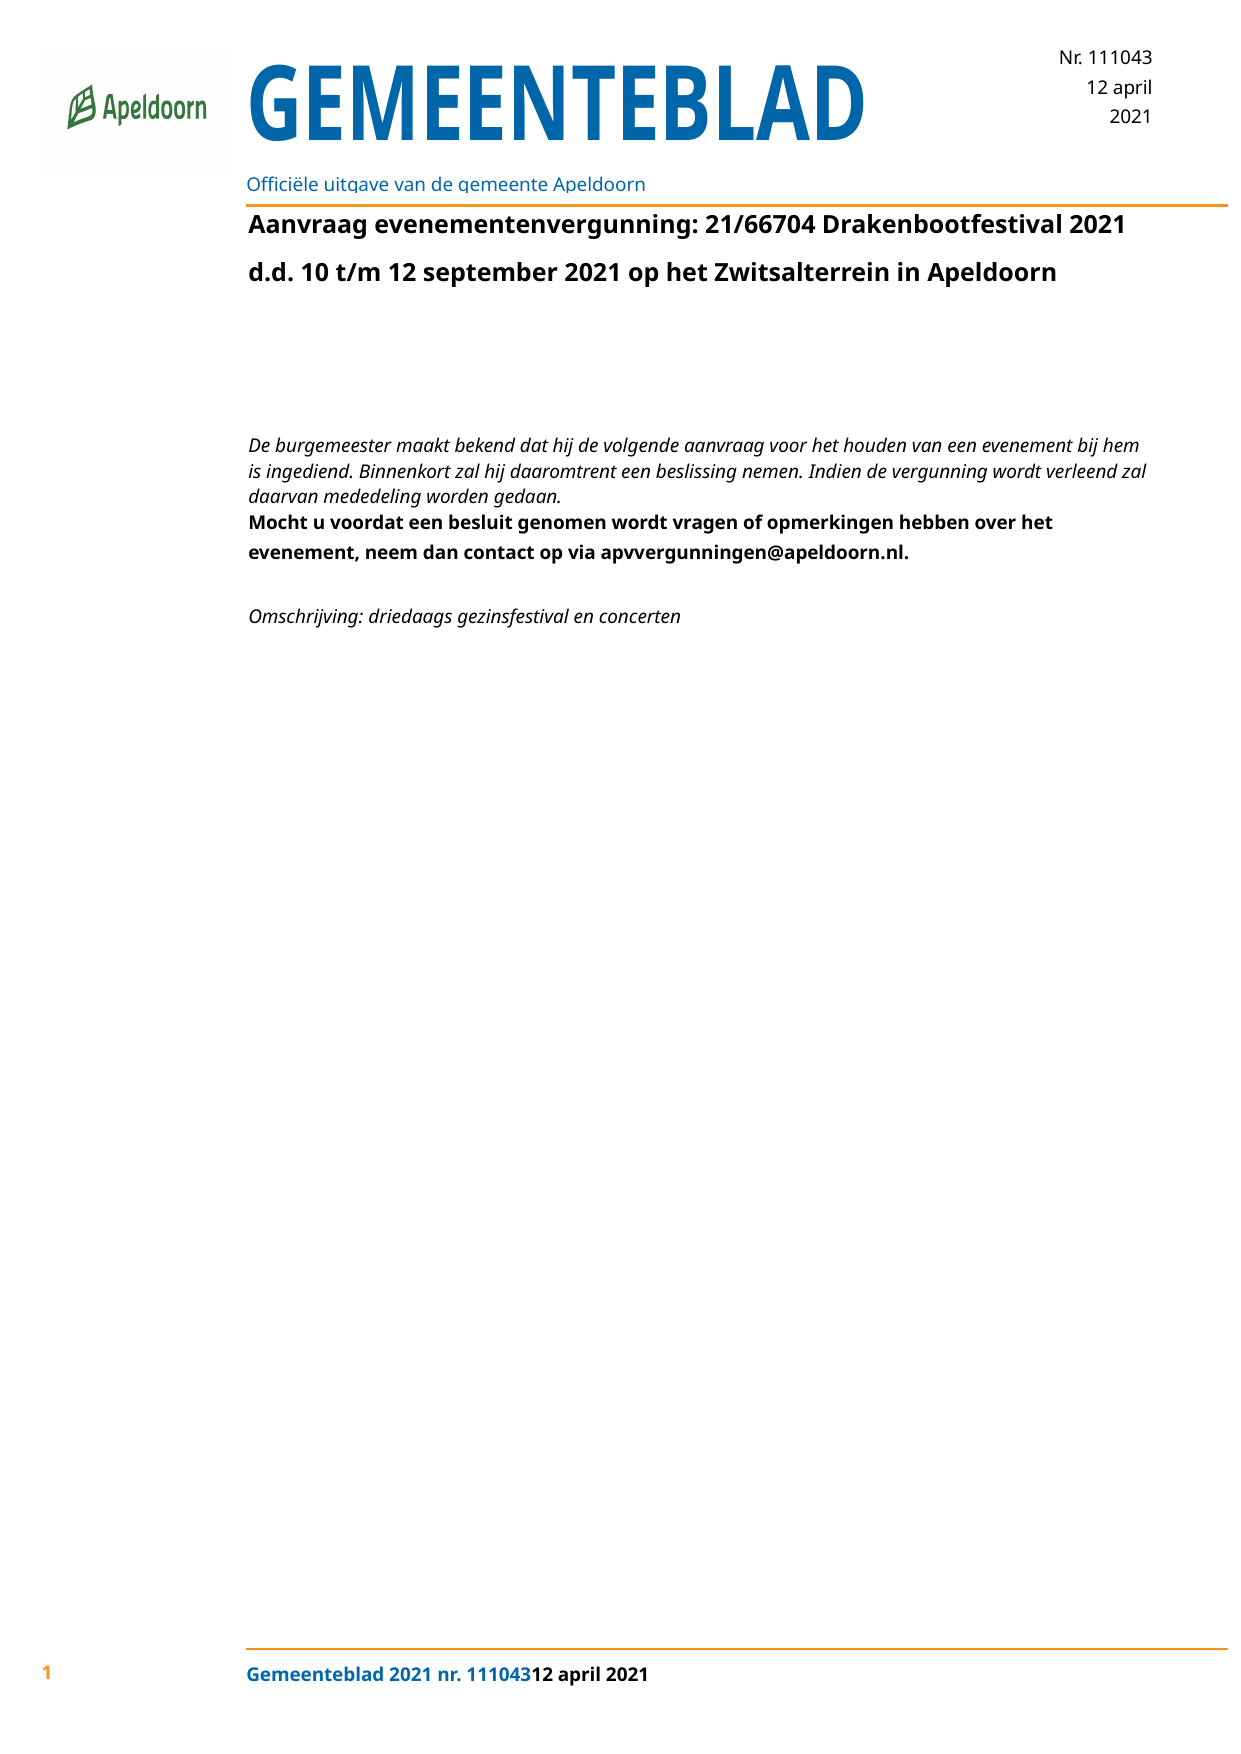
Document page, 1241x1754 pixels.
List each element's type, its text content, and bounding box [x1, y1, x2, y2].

text De burgemeester maakt bekend dat hij de volgende aanvraag voor het houden van een evenement bij hem is ingediend. Binnenkort zal hij daaromtrent een beslissing nemen. Indien de vergunning wordt verleend zal daarvan mededeling worden gedaan. [248, 432, 1152, 509]
text Omschrijving: driedaags gezinsfestival en concerten [248, 603, 1152, 629]
text Mocht u voordat een besluit genomen wordt vragen of opmerkingen hebben over het evenement, neem dan contact op via apvvergunningen@apeldoorn.nl. [248, 509, 1152, 565]
picture [41, 47, 231, 172]
text Aanvraag evenementenvergunning: 21/66704 Drakenbootfestival 2021 d.d. 10 t/m 12 september 2021 op het Zwitsalterrein in Apeldoorn [248, 207, 1152, 288]
